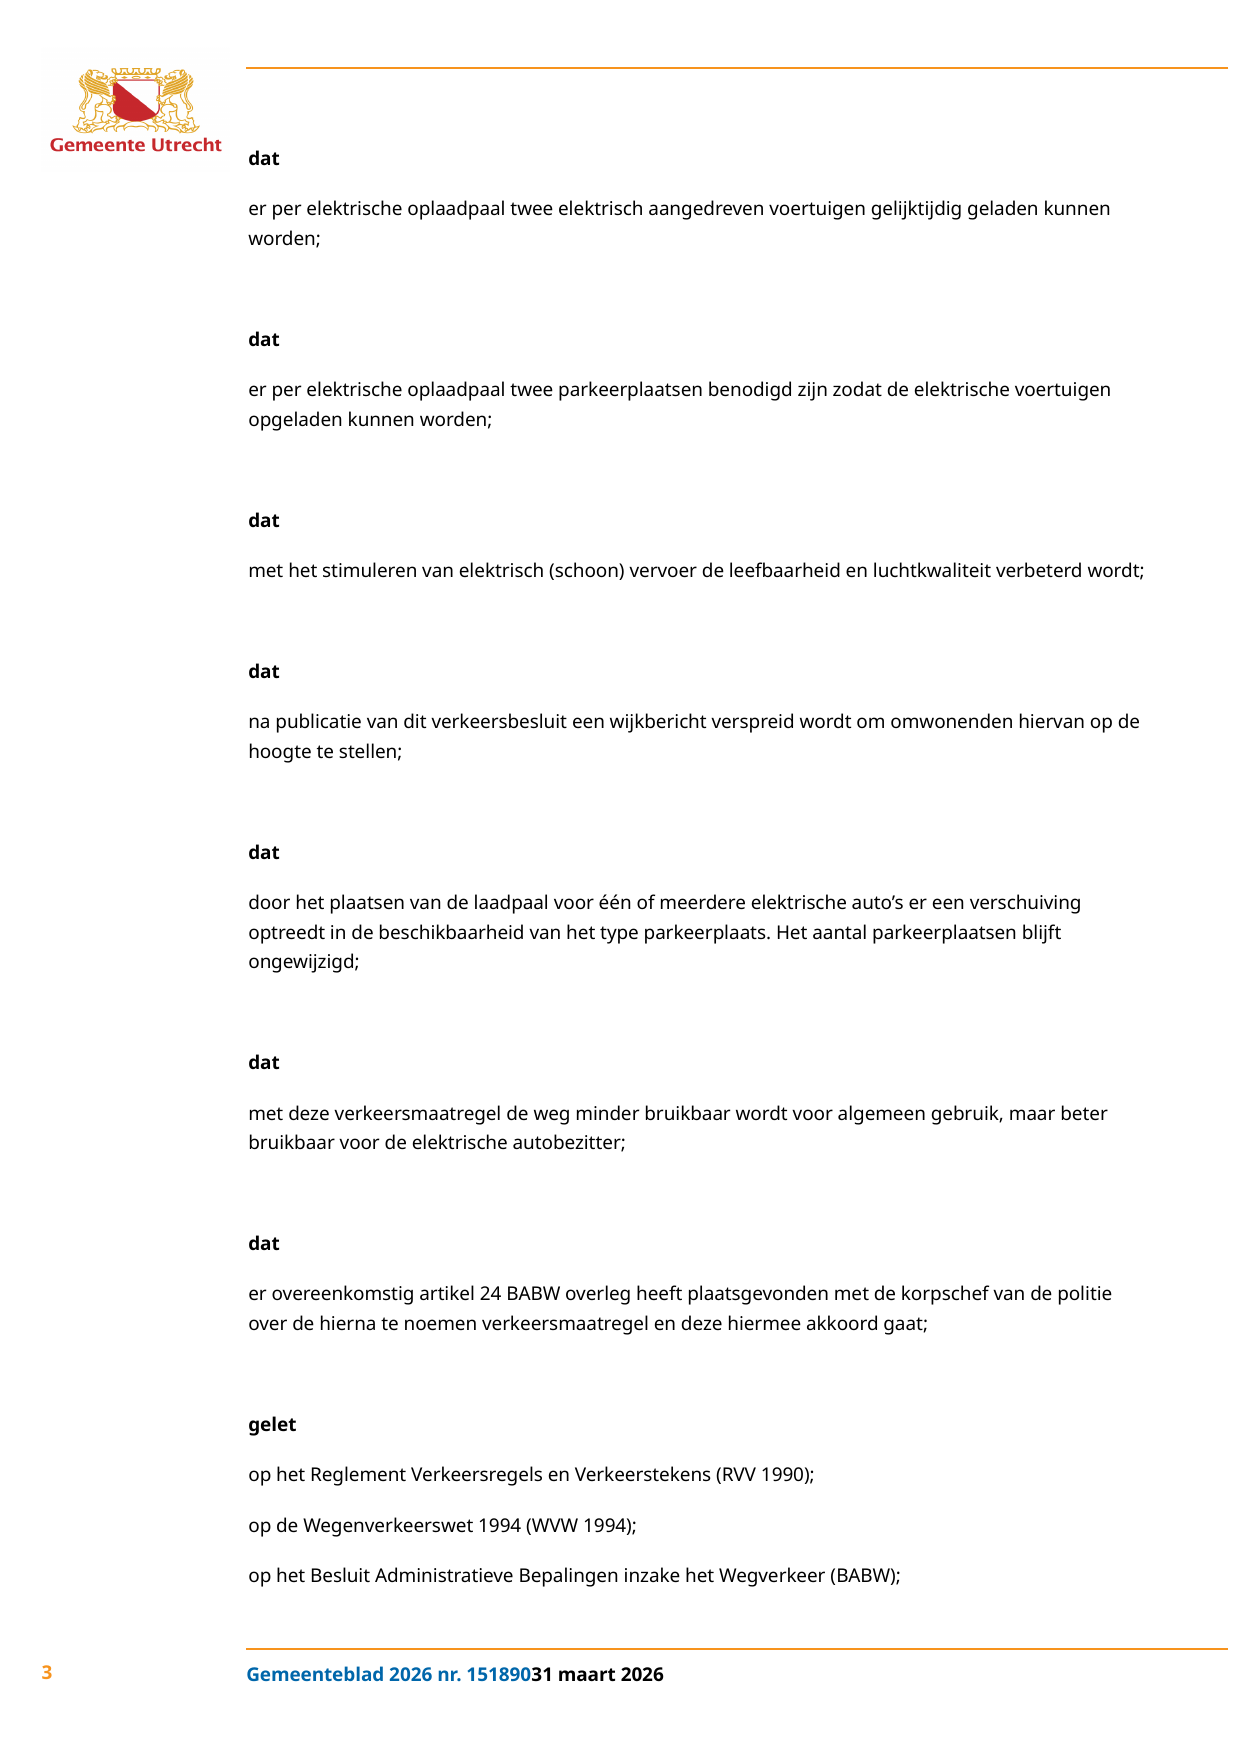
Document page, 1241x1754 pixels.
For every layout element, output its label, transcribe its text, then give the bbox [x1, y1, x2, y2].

text er per elektrische oplaadpaal twee parkeerplaatsen benodigd zijn zodat de elektrische voertuigen opgeladen kunnen worden; [248, 376, 1152, 432]
text op het Reglement Verkeersregels en Verkeerstekens (RVV 1990); [248, 1461, 1152, 1487]
text op het Besluit Administratieve Bepalingen inzake het Wegverkeer (BABW); [248, 1562, 1152, 1588]
text na publicatie van dit verkeersbesluit een wijkbericht verspreid wordt om omwonenden hiervan op de hoogte te stellen; [248, 708, 1152, 764]
text dat [248, 1230, 1152, 1256]
text gelet [248, 1411, 1152, 1437]
text dat [248, 839, 1152, 865]
text met deze verkeersmaatregel de weg minder bruikbaar wordt voor algemeen gebruik, maar beter bruikbaar voor de elektrische autobezitter; [248, 1100, 1152, 1155]
text met het stimuleren van elektrisch (schoon) vervoer de leefbaarheid en luchtkwaliteit verbeterd wordt; [248, 557, 1152, 583]
text dat [248, 1049, 1152, 1075]
text door het plaatsen van de laadpaal voor één of meerdere elektrische auto’s er een verschuiving optreedt in de beschikbaarheid van het type parkeerplaats. Het aantal parkeerplaatsen blijft ongewijzigd; [248, 889, 1152, 974]
text er per elektrische oplaadpaal twee elektrisch aangedreven voertuigen gelijktijdig geladen kunnen worden; [248, 196, 1152, 251]
text op de Wegenverkeerswet 1994 (WVW 1994); [248, 1512, 1152, 1538]
text er overeenkomstig artikel 24 BABW overleg heeft plaatsgevonden met de korpschef van de politie over de hierna te noemen verkeersmaatregel en deze hiermee akkoord gaat; [248, 1281, 1152, 1336]
text dat [248, 658, 1152, 684]
picture [41, 47, 231, 172]
text dat [248, 507, 1152, 533]
text dat [248, 326, 1152, 352]
text dat [248, 145, 1152, 171]
